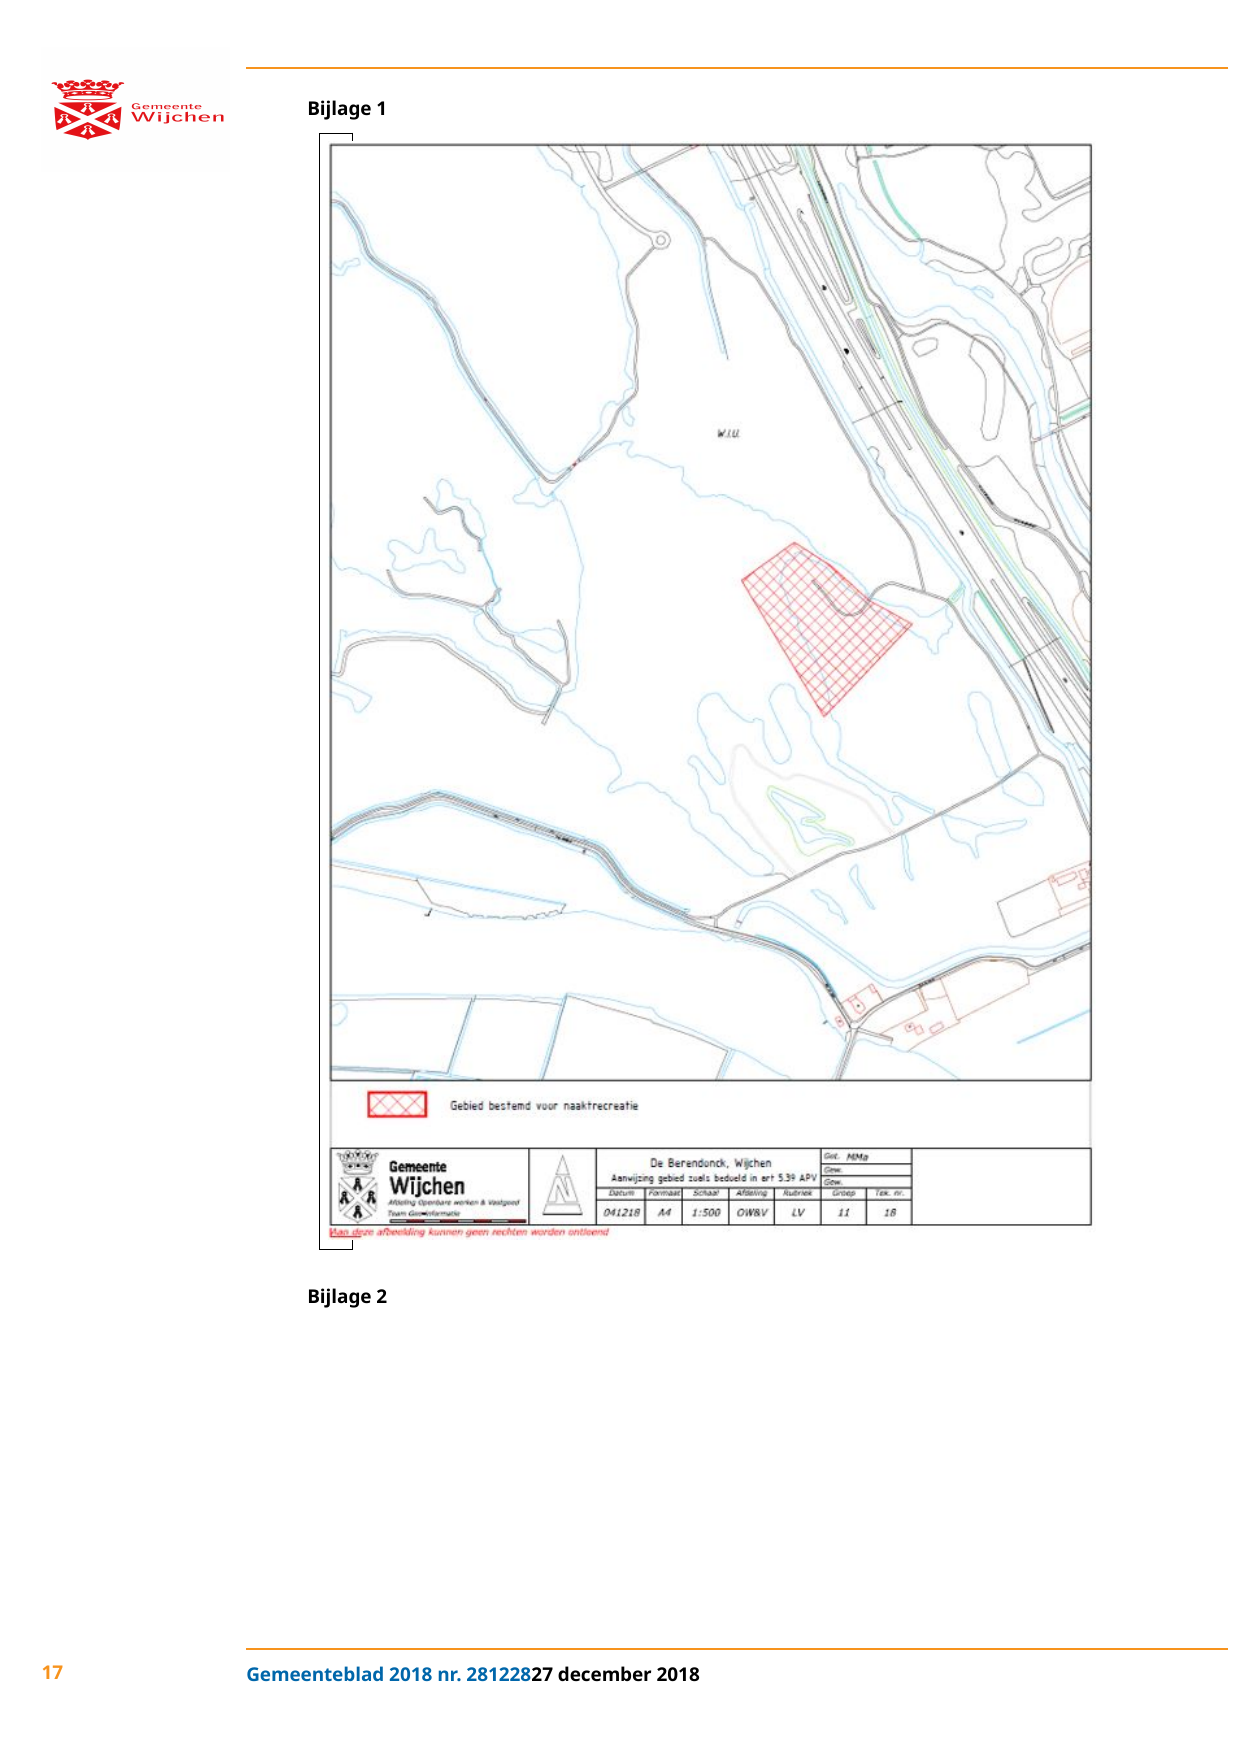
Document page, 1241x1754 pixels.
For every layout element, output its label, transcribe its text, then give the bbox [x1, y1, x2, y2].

list Bijlage 2 [248, 1284, 1152, 1309]
picture [41, 47, 231, 172]
picture [327, 141, 1096, 1240]
list Bijlage 1 [248, 95, 1152, 121]
